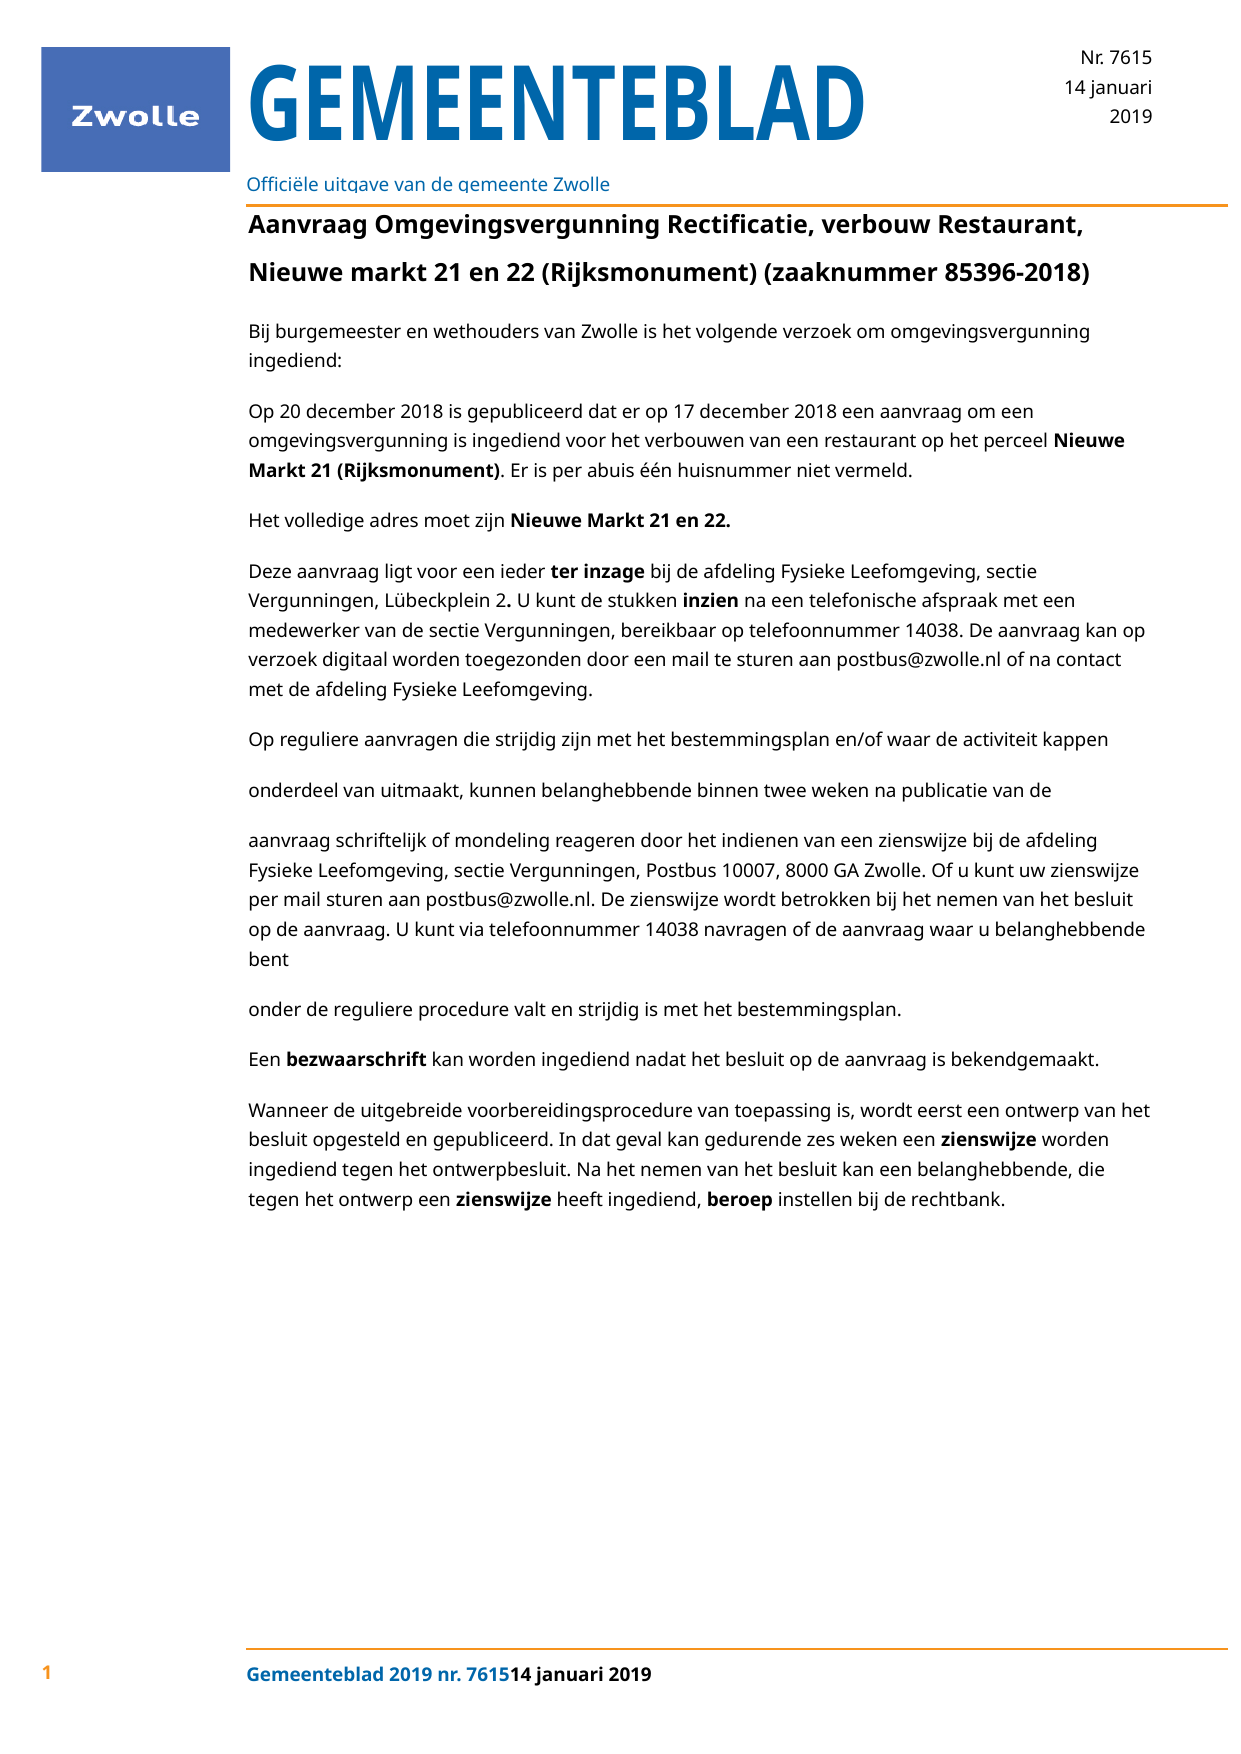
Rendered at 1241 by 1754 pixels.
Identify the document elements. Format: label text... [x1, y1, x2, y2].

text Op reguliere aanvragen die strijdig zijn met het bestemmingsplan en/of waar de activiteit kappen [248, 727, 1152, 752]
text Een bezwaarschrift kan worden ingediend nadat het besluit op de aanvraag is bekendgemaakt. [248, 1047, 1152, 1072]
text Bij burgemeester en wethouders van Zwolle is het volgende verzoek om omgevingsvergunning ingediend: [248, 318, 1152, 373]
text onderdeel van uitmaakt, kunnen belanghebbende binnen twee weken na publicatie van de [248, 777, 1152, 803]
text onder de reguliere procedure valt en strijdig is met het bestemmingsplan. [248, 996, 1152, 1022]
text Het volledige adres moet zijn Nieuwe Markt 21 en 22. [248, 507, 1152, 533]
text aanvraag schriftelijk of mondeling reageren door het indienen van een zienswijze bij de afdeling Fysieke Leefomgeving, sectie Vergunningen, Postbus 10007, 8000 GA Zwolle. Of u kunt uw zienswijze per mail sturen aan postbus@zwolle.nl. De zienswijze wordt betrokken bij het nemen van het besluit op de aanvraag. U kunt via telefoonnummer 14038 navragen of de aanvraag waar u belanghebbende bent [248, 827, 1152, 972]
picture [41, 47, 231, 172]
text Op 20 december 2018 is gepubliceerd dat er op 17 december 2018 een aanvraag om een omgevingsvergunning is ingediend voor het verbouwen van een restaurant op het perceel Nieuwe Markt 21 (Rijksmonument). Er is per abuis één huisnummer niet vermeld. [248, 398, 1152, 483]
text Wanneer de uitgebreide voorbereidingsprocedure van toepassing is, wordt eerst een ontwerp van het besluit opgesteld en gepubliceerd. In dat geval kan gedurende zes weken een zienswijze worden ingediend tegen het ontwerpbesluit. Na het nemen van het besluit kan een belanghebbende, die tegen het ontwerp een zienswijze heeft ingediend, beroep instellen bij de rechtbank. [248, 1097, 1152, 1212]
text Deze aanvraag ligt voor een ieder ter inzage bij de afdeling Fysieke Leefomgeving, sectie Vergunningen, Lübeckplein 2. U kunt de stukken inzien na een telefonische afspraak met een medewerker van de sectie Vergunningen, bereikbaar op telefoonnummer 14038. De aanvraag kan op verzoek digitaal worden toegezonden door een mail te sturen aan postbus@zwolle.nl of na contact met de afdeling Fysieke Leefomgeving. [248, 558, 1152, 702]
text Aanvraag Omgevingsvergunning Rectificatie, verbouw Restaurant, Nieuwe markt 21 en 22 (Rijksmonument) (zaaknummer 85396-2018) [248, 207, 1152, 288]
